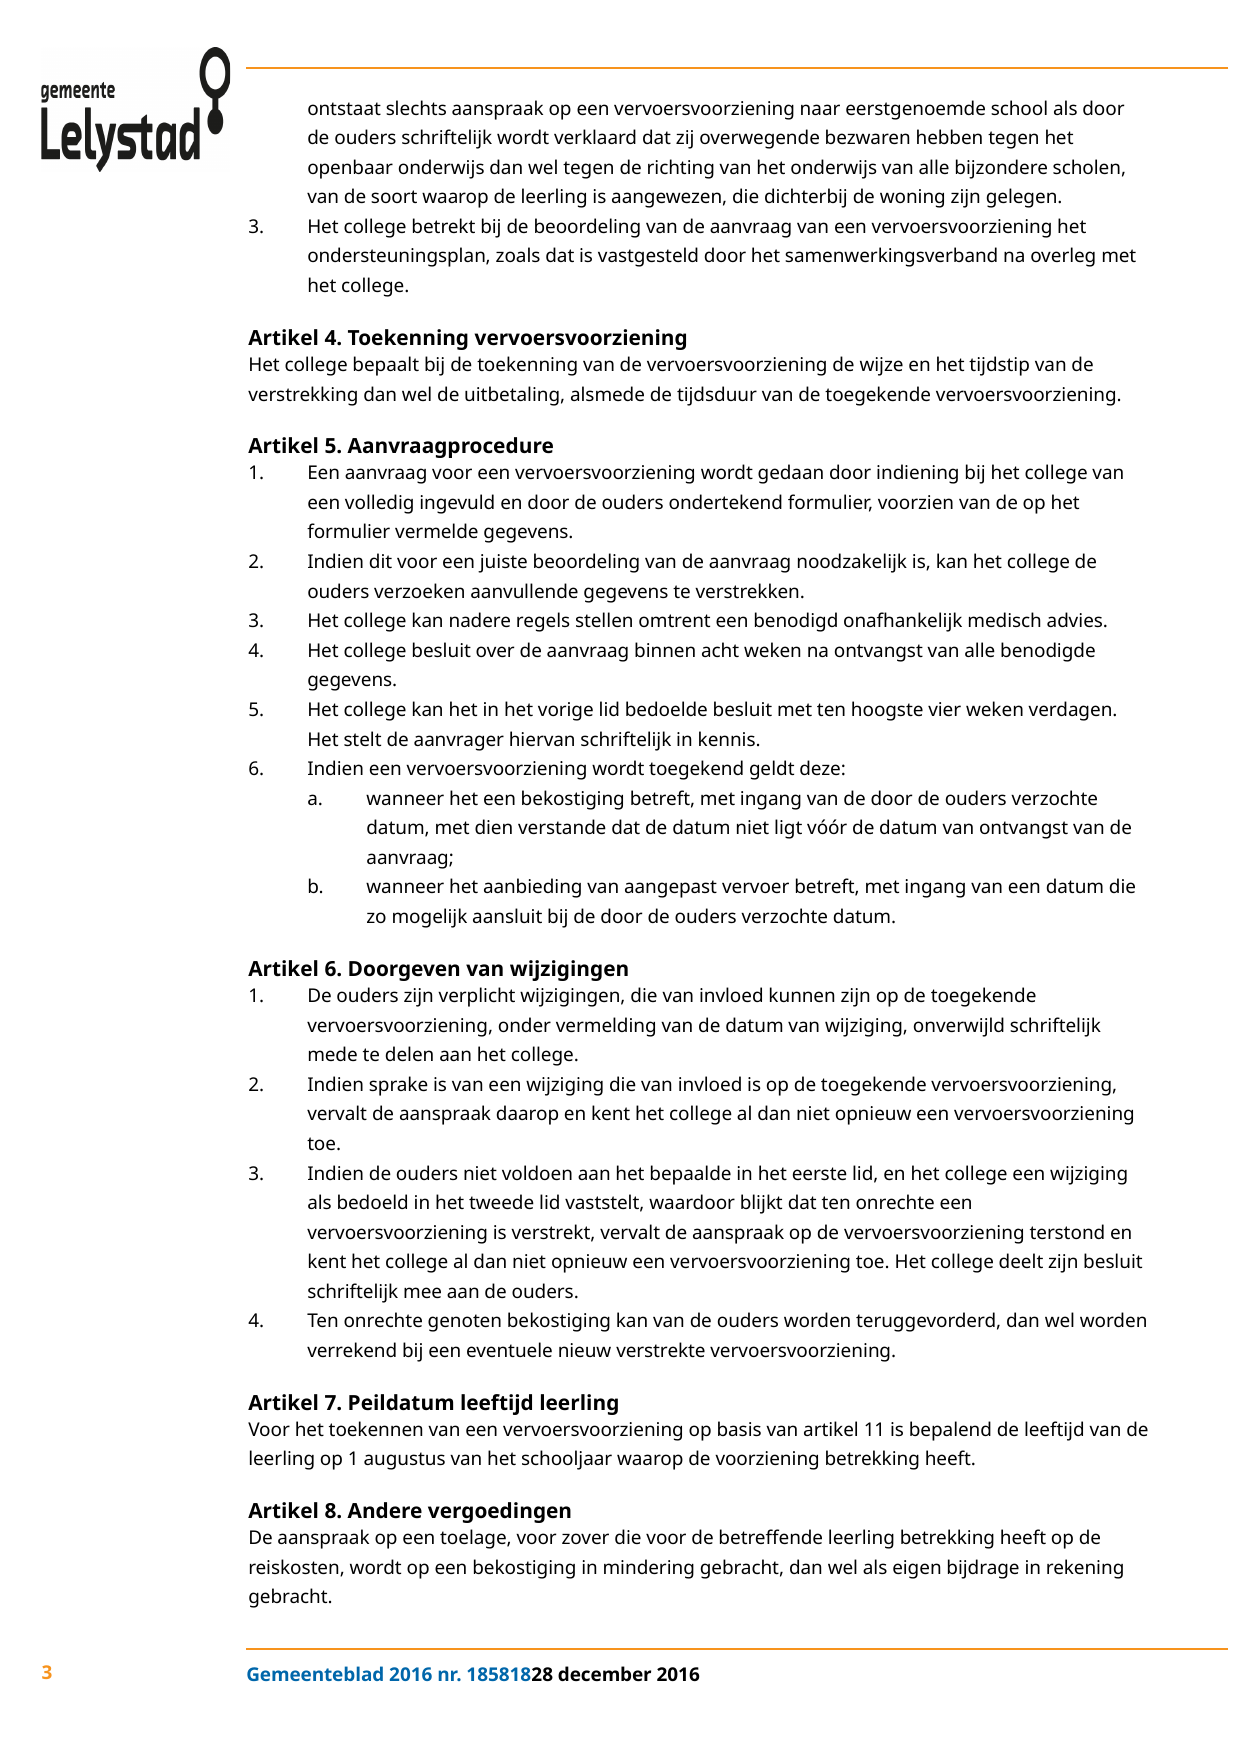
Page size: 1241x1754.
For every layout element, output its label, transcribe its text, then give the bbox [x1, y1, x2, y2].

list Het college besluit over de aanvraag binnen acht weken na ontvangst van alle benodigde gegevens. [248, 637, 1152, 692]
list wanneer het een bekostiging betreft, met ingang van de door de ouders verzochte datum, met dien verstande dat de datum niet ligt vóór de datum van ontvangst van de aanvraag; [307, 785, 1152, 870]
list wanneer het aanbieding van aangepast vervoer betreft, met ingang van een datum die zo mogelijk aansluit bij de door de ouders verzochte datum. [307, 874, 1152, 929]
list Het college betrekt bij de beoordeling van de aanvraag van een vervoersvoorziening het ondersteuningsplan, zoals dat is vastgesteld door het samenwerkingsverband na overleg met het college. [248, 213, 1152, 298]
list Indien de ouders niet voldoen aan het bepaalde in het eerste lid, en het college een wijziging als bedoeld in het tweede lid vaststelt, waardoor blijkt dat ten onrechte een vervoersvoorziening is verstrekt, vervalt de aanspraak op de vervoersvoorziening terstond en kent het college al dan niet opnieuw een vervoersvoorziening toe. Het college deelt zijn besluit schriftelijk mee aan de ouders. [248, 1160, 1152, 1304]
list Een aanvraag voor een vervoersvoorziening wordt gedaan door indiening bij het college van een volledig ingevuld en door de ouders ondertekend formulier, voorzien van de op het formulier vermelde gegevens. [248, 459, 1152, 544]
list ontstaat slechts aanspraak op een vervoersvoorziening naar eerstgenoemde school als door de ouders schriftelijk wordt verklaard dat zij overwegende bezwaren hebben tegen het openbaar onderwijs dan wel tegen de richting van het onderwijs van alle bijzondere scholen, van de soort waarop de leerling is aangewezen, die dichterbij de woning zijn gelegen. [248, 95, 1152, 209]
list Indien dit voor een juiste beoordeling van de aanvraag noodzakelijk is, kan het college de ouders verzoeken aanvullende gegevens te verstrekken. [248, 548, 1152, 604]
text Artikel 6. Doorgeven van wijzigingen [248, 954, 1152, 982]
text Voor het toekennen van een vervoersvoorziening op basis van artikel 11 is bepalend de leeftijd van de leerling op 1 augustus van het schooljaar waarop de voorziening betrekking heeft. [248, 1416, 1152, 1471]
text Artikel 7. Peildatum leeftijd leerling [248, 1388, 1152, 1416]
list Indien een vervoersvoorziening wordt toegekend geldt deze: [248, 755, 1152, 781]
list De ouders zijn verplicht wijzigingen, die van invloed kunnen zijn op de toegekende vervoersvoorziening, onder vermelding van de datum van wijziging, onverwijld schriftelijk mede te delen aan het college. [248, 982, 1152, 1067]
text Artikel 4. Toekenning vervoersvoorziening [248, 323, 1152, 351]
list Het college kan nadere regels stellen omtrent een benodigd onafhankelijk medisch advies. [248, 607, 1152, 633]
list Ten onrechte genoten bekostiging kan van de ouders worden teruggevorderd, dan wel worden verrekend bij een eventuele nieuw verstrekte vervoersvoorziening. [248, 1308, 1152, 1363]
text Artikel 5. Aanvraagprocedure [248, 431, 1152, 459]
picture [41, 47, 231, 172]
text Artikel 8. Andere vergoedingen [248, 1496, 1152, 1524]
text De aanspraak op een toelage, voor zover die voor de betreffende leerling betrekking heeft op de reiskosten, wordt op een bekostiging in mindering gebracht, dan wel als eigen bijdrage in rekening gebracht. [248, 1524, 1152, 1609]
list Het college kan het in het vorige lid bedoelde besluit met ten hoogste vier weken verdagen. Het stelt de aanvrager hiervan schriftelijk in kennis. [248, 696, 1152, 752]
text Het college bepaalt bij de toekenning van de vervoersvoorziening de wijze en het tijdstip van de verstrekking dan wel de uitbetaling, alsmede de tijdsduur van de toegekende vervoersvoorziening. [248, 351, 1152, 406]
list Indien sprake is van een wijziging die van invloed is op de toegekende vervoersvoorziening, vervalt de aanspraak daarop en kent het college al dan niet opnieuw een vervoersvoorziening toe. [248, 1071, 1152, 1156]
